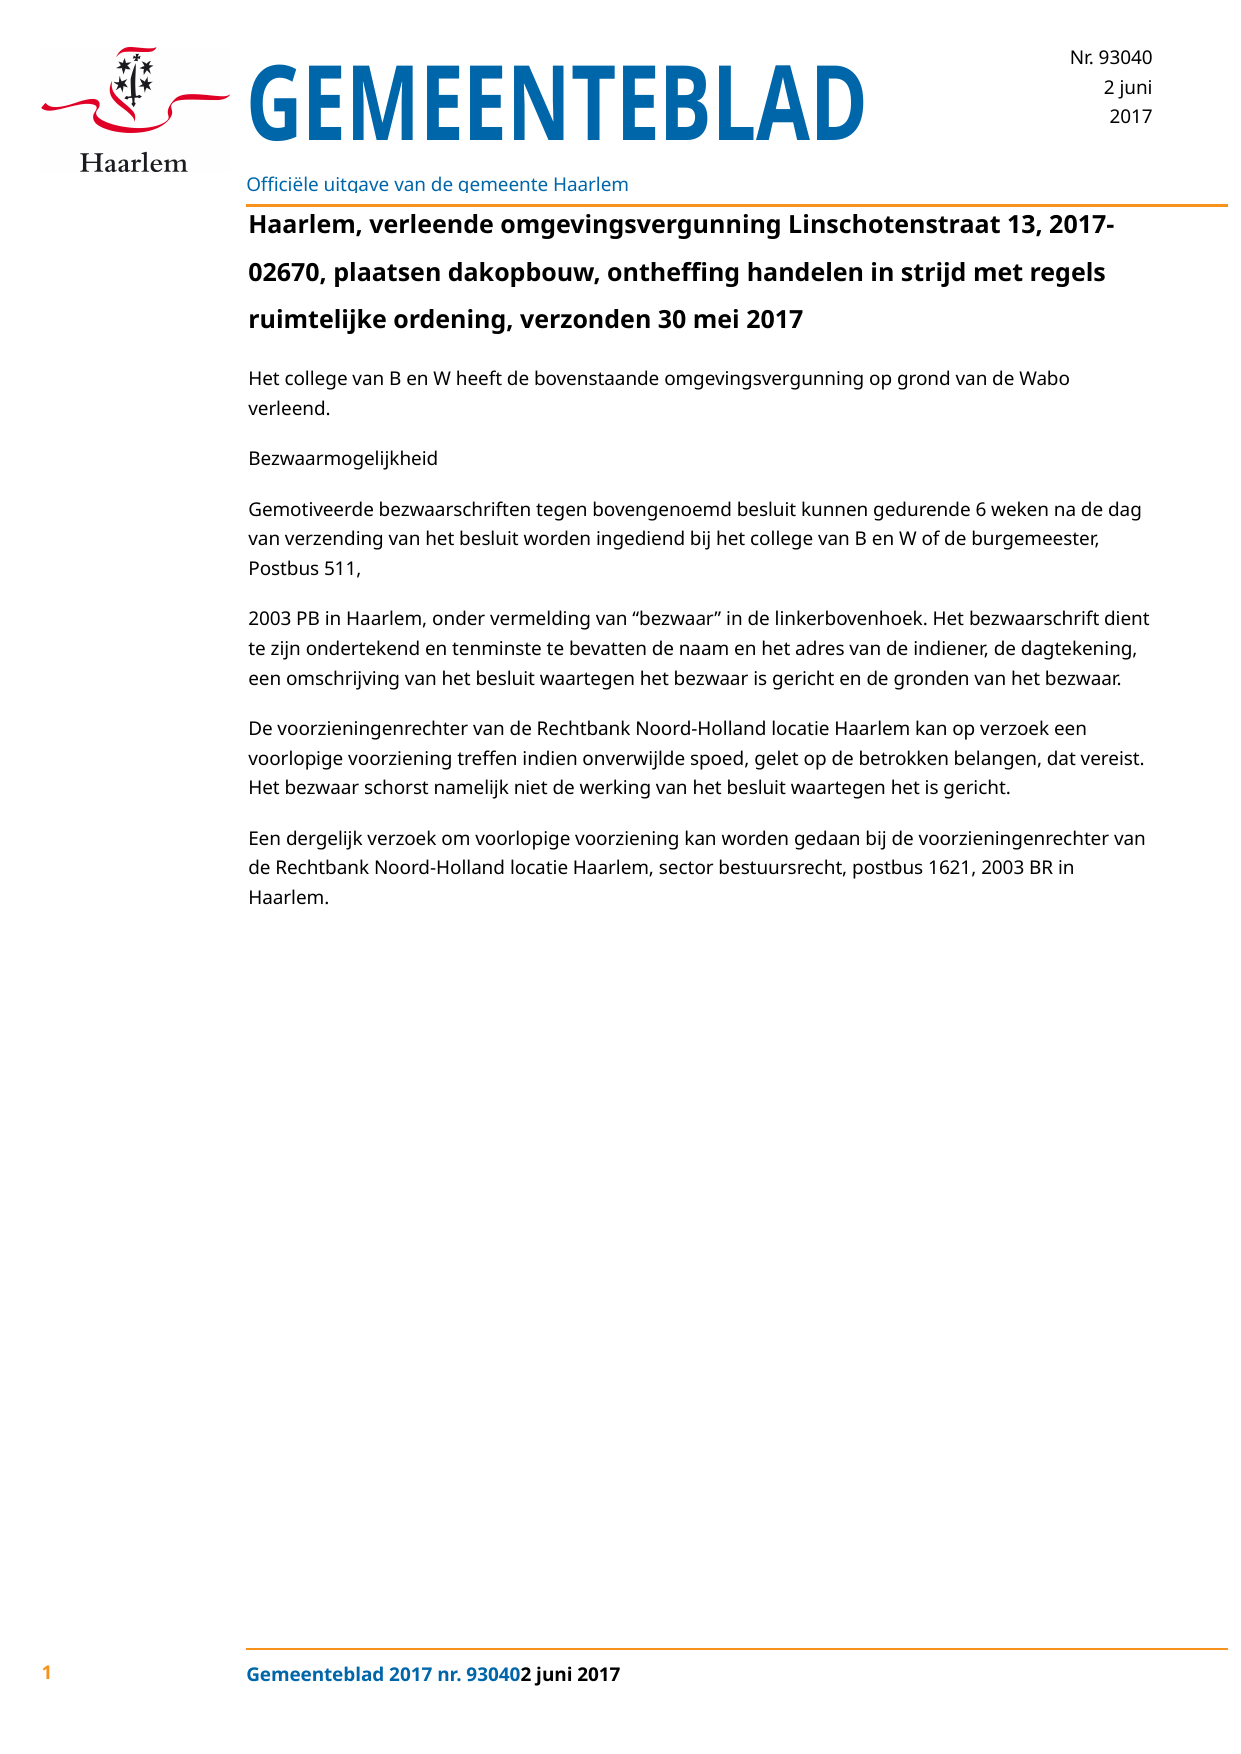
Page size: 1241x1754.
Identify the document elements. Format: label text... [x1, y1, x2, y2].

text 2003 PB in Haarlem, onder vermelding van “bezwaar” in de linkerbovenhoek. Het bezwaarschrift dient te zijn ondertekend en tenminste te bevatten de naam en het adres van de indiener, de dagtekening, een omschrijving van het besluit waartegen het bezwaar is gericht en de gronden van het bezwaar. [248, 606, 1152, 690]
text Een dergelijk verzoek om voorlopige voorziening kan worden gedaan bij de voorzieningenrechter van de Rechtbank Noord-Holland locatie Haarlem, sector bestuursrecht, postbus 1621, 2003 BR in Haarlem. [248, 825, 1152, 909]
text Het college van B en W heeft de bovenstaande omgevingsvergunning op grond van de Wabo verleend. [248, 366, 1152, 421]
picture [41, 47, 231, 172]
text De voorzieningenrechter van de Rechtbank Noord-Holland locatie Haarlem kan op verzoek een voorlopige voorziening treffen indien onverwijlde spoed, gelet op de betrokken belangen, dat vereist. Het bezwaar schorst namelijk niet de werking van het besluit waartegen het is gericht. [248, 715, 1152, 800]
text Haarlem, verleende omgevingsvergunning Linschotenstraat 13, 2017-02670, plaatsen dakopbouw, ontheffing handelen in strijd met regels ruimtelijke ordening, verzonden 30 mei 2017 [248, 207, 1152, 336]
text Gemotiveerde bezwaarschriften tegen bovengenoemd besluit kunnen gedurende 6 weken na de dag van verzending van het besluit worden ingediend bij het college van B en W of de burgemeester, Postbus 511, [248, 496, 1152, 581]
text Bezwaarmogelijkheid [248, 446, 1152, 471]
